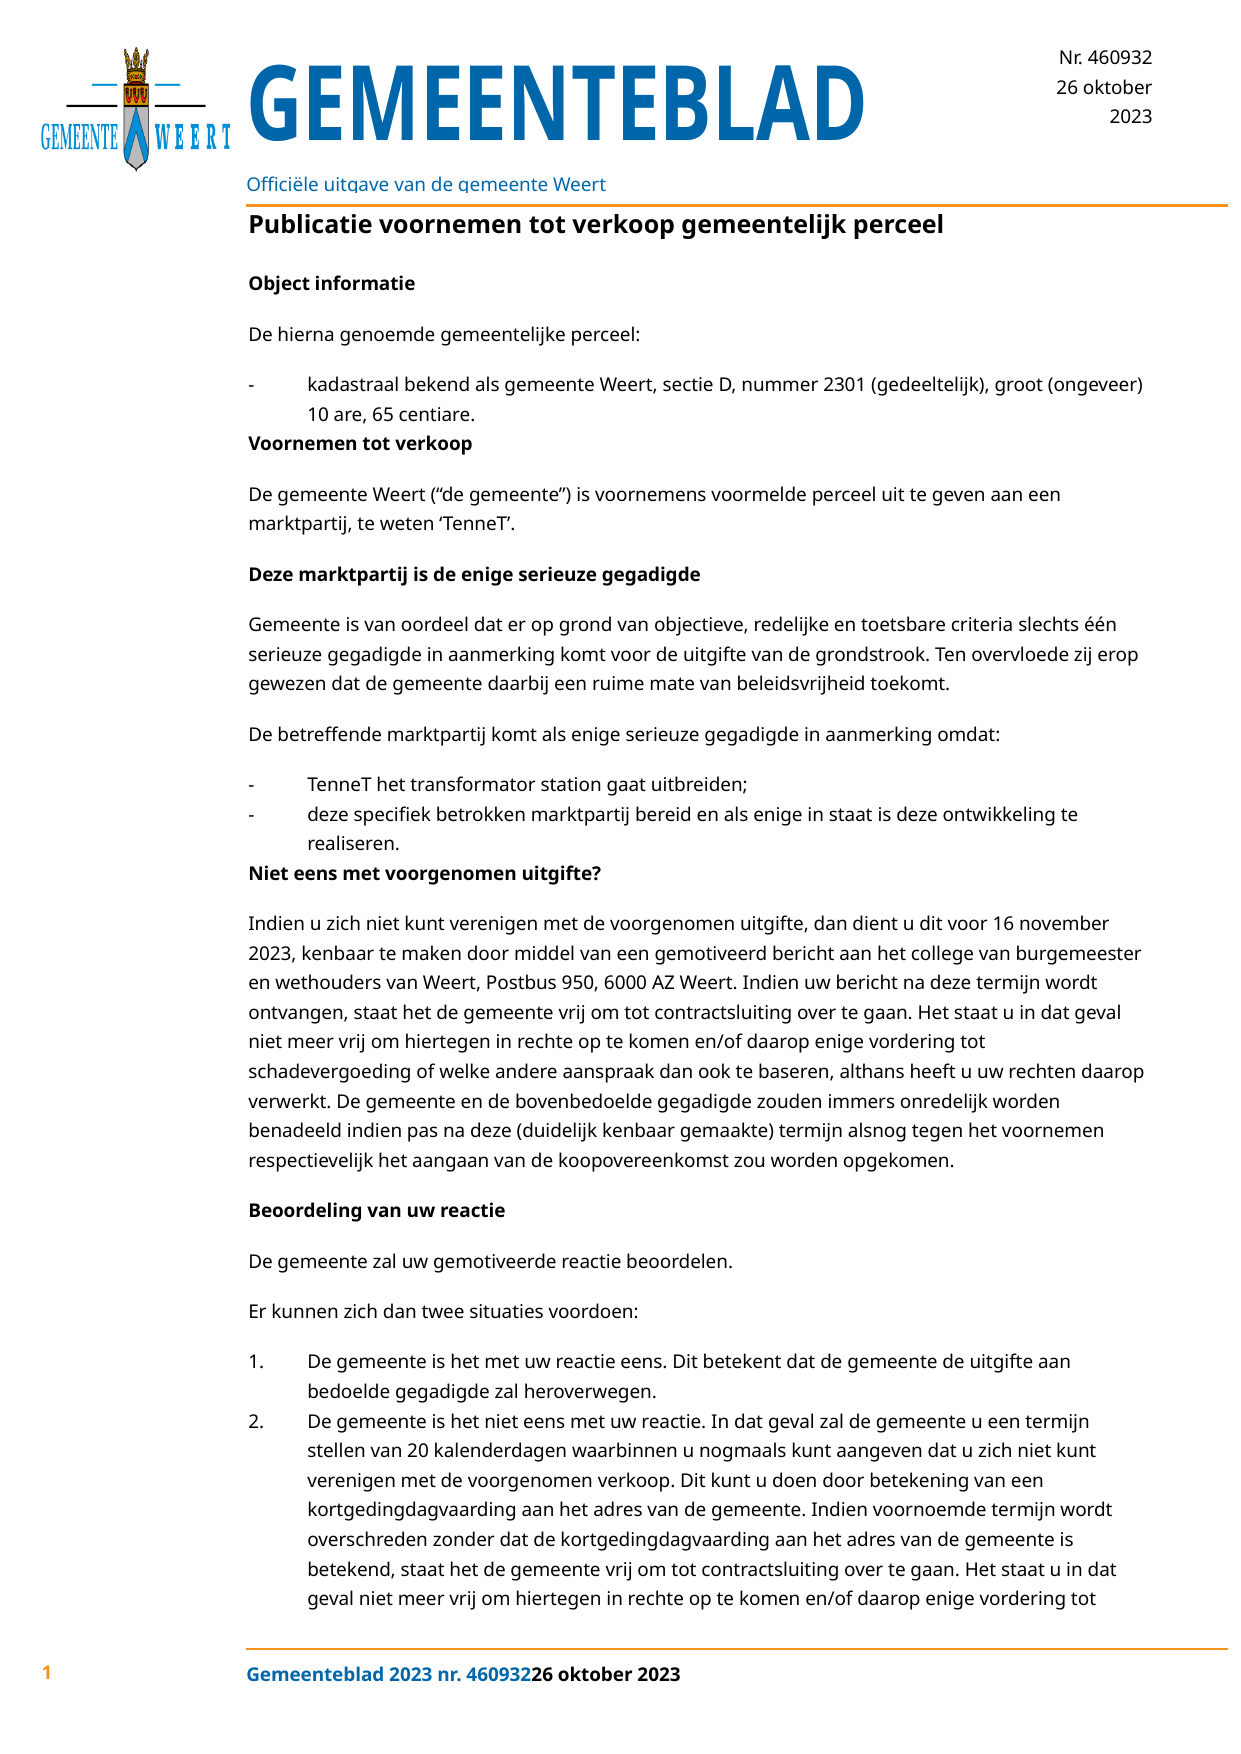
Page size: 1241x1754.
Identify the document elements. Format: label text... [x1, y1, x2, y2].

text De hierna genoemde gemeentelijke perceel: [248, 321, 1152, 346]
list TenneT het transformator station gaat uitbreiden; [248, 771, 1152, 797]
text Object informatie [248, 270, 1152, 296]
text Publicatie voornemen tot verkoop gemeentelijk perceel [248, 207, 1152, 241]
picture [41, 47, 231, 172]
text Gemeente is van oordeel dat er op grond van objectieve, redelijke en toetsbare criteria slechts één serieuze gegadigde in aanmerking komt voor de uitgifte van de grondstrook. Ten overvloede zij erop gewezen dat de gemeente daarbij een ruime mate van beleidsvrijheid toekomt. [248, 611, 1152, 696]
text Indien u zich niet kunt verenigen met de voorgenomen uitgifte, dan dient u dit voor 16 november 2023, kenbaar te maken door middel van een gemotiveerd bericht aan het college van burgemeester en wethouders van Weert, Postbus 950, 6000 AZ Weert. Indien uw bericht na deze termijn wordt ontvangen, staat het de gemeente vrij om tot contractsluiting over te gaan. Het staat u in dat geval niet meer vrij om hiertegen in rechte op te komen en/of daarop enige vordering tot schadevergoeding of welke andere aanspraak dan ook te baseren, althans heeft u uw rechten daarop verwerkt. De gemeente en de bovenbedoelde gegadigde zouden immers onredelijk worden benadeeld indien pas na deze (duidelijk kenbaar gemaakte) termijn alsnog tegen het voornemen respectievelijk het aangaan van de koopovereenkomst zou worden opgekomen. [248, 910, 1152, 1173]
text De betreffende marktpartij komt als enige serieuze gegadigde in aanmerking omdat: [248, 721, 1152, 746]
list De gemeente is het met uw reactie eens. Dit betekent dat de gemeente de uitgifte aan bedoelde gegadigde zal heroverwegen. [248, 1349, 1152, 1404]
list deze specifiek betrokken marktpartij bereid en als enige in staat is deze ontwikkeling te realiseren. [248, 801, 1152, 856]
text Beoordeling van uw reactie [248, 1197, 1152, 1223]
text De gemeente zal uw gemotiveerde reactie beoordelen. [248, 1248, 1152, 1273]
text Deze marktpartij is de enige serieuze gegadigde [248, 561, 1152, 586]
text Voornemen tot verkoop [248, 430, 1152, 456]
list kadastraal bekend als gemeente Weert, sectie D, nummer 2301 (gedeeltelijk), groot (ongeveer) 10 are, 65 centiare. [248, 371, 1152, 426]
text Niet eens met voorgenomen uitgifte? [248, 860, 1152, 886]
text De gemeente Weert (“de gemeente”) is voornemens voormelde perceel uit te geven aan een marktpartij, te weten ‘TenneT’. [248, 481, 1152, 536]
text Er kunnen zich dan twee situaties voordoen: [248, 1298, 1152, 1324]
list De gemeente is het niet eens met uw reactie. In dat geval zal de gemeente u een termijn stellen van 20 kalenderdagen waarbinnen u nogmaals kunt aangeven dat u zich niet kunt verenigen met de voorgenomen verkoop. Dit kunt u doen door betekening van een kortgedingdagvaarding aan het adres van de gemeente. Indien voornoemde termijn wordt overschreden zonder dat de kortgedingdagvaarding aan het adres van de gemeente is betekend, staat het de gemeente vrij om tot contractsluiting over te gaan. Het staat u in dat geval niet meer vrij om hiertegen in rechte op te komen en/of daarop enige vordering tot [248, 1408, 1152, 1611]
